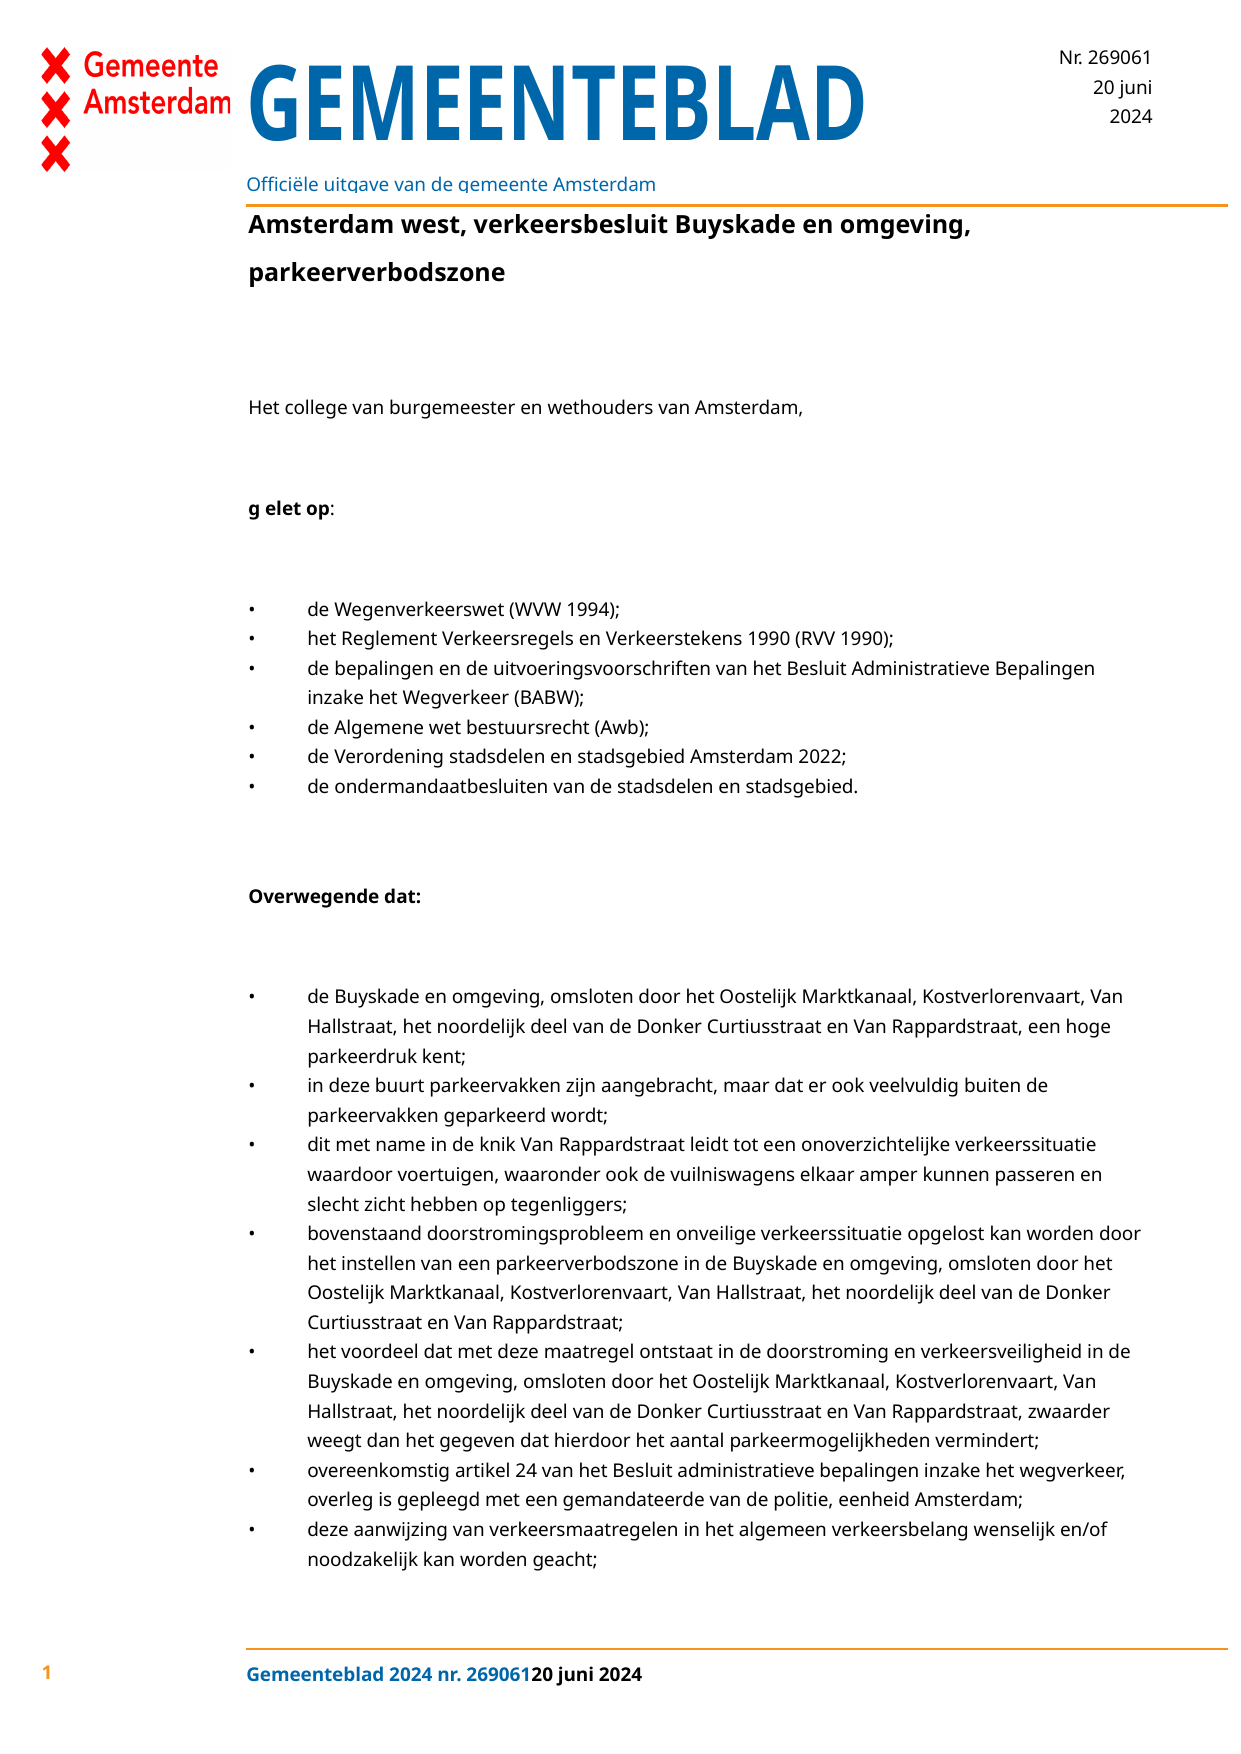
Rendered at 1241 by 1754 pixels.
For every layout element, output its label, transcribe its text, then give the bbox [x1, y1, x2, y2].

list deze aanwijzing van verkeersmaatregelen in het algemeen verkeersbelang wenselijk en/of noodzakelijk kan worden geacht; [248, 1516, 1152, 1571]
list dit met name in de knik Van Rappardstraat leidt tot een onoverzichtelijke verkeerssituatie waardoor voertuigen, waaronder ook de vuilniswagens elkaar amper kunnen passeren en slecht zicht hebben op tegenliggers; [248, 1132, 1152, 1216]
text Overwegende dat: [248, 883, 1152, 908]
list de bepalingen en de uitvoeringsvoorschriften van het Besluit Administratieve Bepalingen inzake het Wegverkeer (BABW); [248, 655, 1152, 710]
list de Algemene wet bestuursrecht (Awb); [248, 714, 1152, 740]
picture [41, 47, 231, 172]
list in deze buurt parkeervakken zijn aangebracht, maar dat er ook veelvuldig buiten de parkeervakken geparkeerd wordt; [248, 1072, 1152, 1128]
list de ondermandaatbesluiten van de stadsdelen en stadsgebied. [248, 773, 1152, 799]
list het voordeel dat met deze maatregel ontstaat in de doorstroming en verkeersveiligheid in de Buyskade en omgeving, omsloten door het Oostelijk Marktkanaal, Kostverlorenvaart, Van Hallstraat, het noordelijk deel van de Donker Curtiusstraat en Van Rappardstraat, zwaarder weegt dan het gegeven dat hierdoor het aantal parkeermogelijkheden vermindert; [248, 1339, 1152, 1453]
text Amsterdam west, verkeersbesluit Buyskade en omgeving, parkeerverbodszone [248, 207, 1152, 288]
list bovenstaand doorstromingsprobleem en onveilige verkeerssituatie opgelost kan worden door het instellen van een parkeerverbodszone in de Buyskade en omgeving, omsloten door het Oostelijk Marktkanaal, Kostverlorenvaart, Van Hallstraat, het noordelijk deel van de Donker Curtiusstraat en Van Rappardstraat; [248, 1220, 1152, 1335]
list de Wegenverkeerswet (WVW 1994); [248, 596, 1152, 621]
list de Verordening stadsdelen en stadsgebied Amsterdam 2022; [248, 744, 1152, 769]
list overeenkomstig artikel 24 van het Besluit administratieve bepalingen inzake het wegverkeer, overleg is gepleegd met een gemandateerde van de politie, eenheid Amsterdam; [248, 1457, 1152, 1512]
text g elet op: [248, 495, 1152, 521]
list de Buyskade en omgeving, omsloten door het Oostelijk Marktkanaal, Kostverlorenvaart, Van Hallstraat, het noordelijk deel van de Donker Curtiusstraat en Van Rappardstraat, een hoge parkeerdruk kent; [248, 984, 1152, 1068]
list het Reglement Verkeersregels en Verkeerstekens 1990 (RVV 1990); [248, 625, 1152, 651]
text Het college van burgemeester en wethouders van Amsterdam, [248, 394, 1152, 420]
